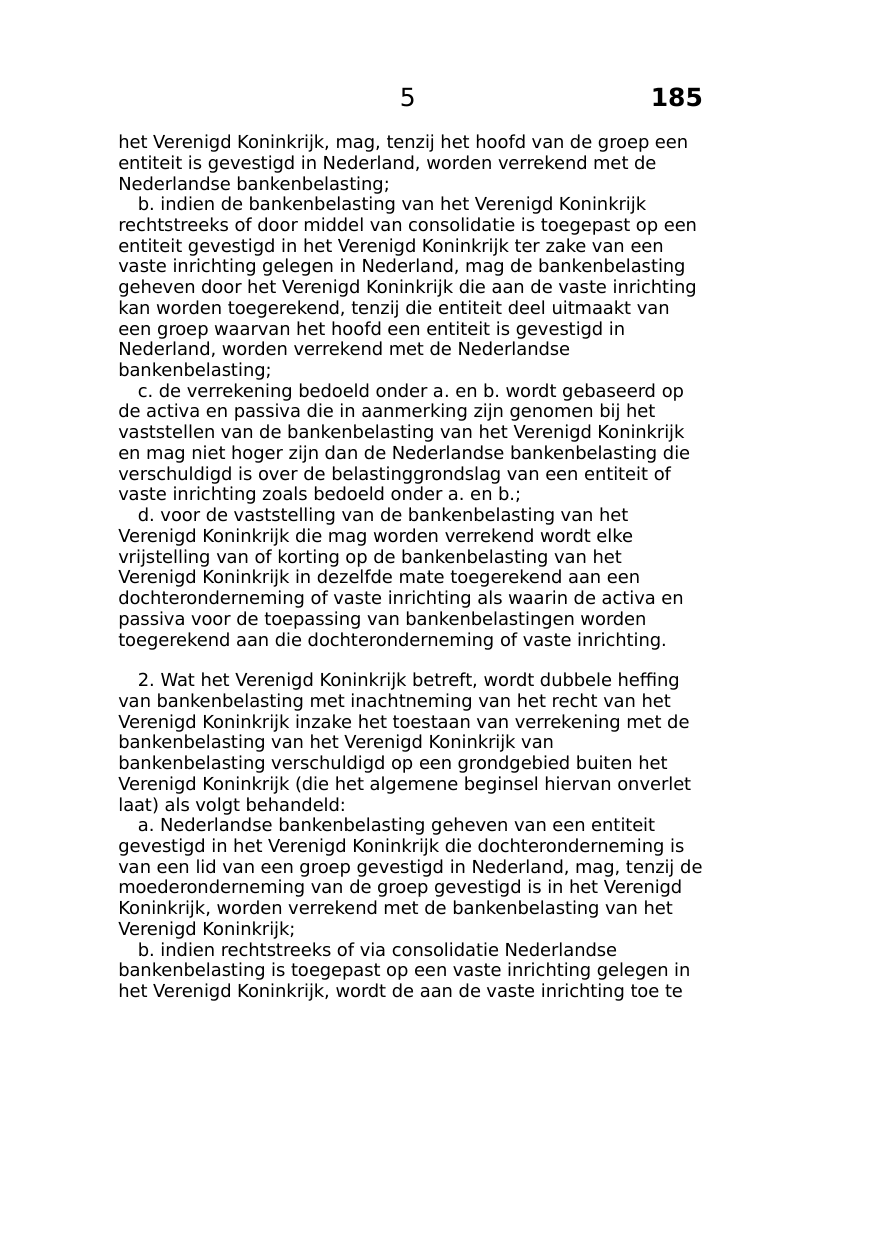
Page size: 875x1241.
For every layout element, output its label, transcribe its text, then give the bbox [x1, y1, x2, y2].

text a. Nederlandse bankenbelasting geheven van een entiteit gevestigd in het Verenigd Koninkrijk die dochteronderneming is van een lid van een groep gevestigd in Nederland, mag, tenzij de moederonderneming van de groep gevestigd is in het Verenigd Koninkrijk, worden verrekend met de bankenbelasting van het Verenigd Koninkrijk; [118, 815, 703, 939]
text c. de verrekening bedoeld onder a. en b. wordt gebaseerd op de activa en passiva die in aanmerking zijn genomen bij het vaststellen van de bankenbelasting van het Verenigd Koninkrijk en mag niet hoger zijn dan de Nederlandse bankenbelasting die verschuldigd is over de belastinggrondslag van een entiteit of vaste inrichting zoals bedoeld onder a. en b.; [118, 381, 703, 505]
text d. voor de vaststelling van de bankenbelasting van het Verenigd Koninkrijk die mag worden verrekend wordt elke vrijstelling van of korting op de bankenbelasting van het Verenigd Koninkrijk in dezelfde mate toegerekend aan een dochteronderneming of vaste inrichting als waarin de activa en passiva voor de toepassing van bankenbelastingen worden toegerekend aan die dochteronderneming of vaste inrichting. [118, 505, 703, 650]
text 2. Wat het Verenigd Koninkrijk betreft, wordt dubbele heffing van bankenbelasting met inachtneming van het recht van het Verenigd Koninkrijk inzake het toestaan van verrekening met de bankenbelasting van het Verenigd Koninkrijk van bankenbelasting verschuldigd op een grondgebied buiten het Verenigd Koninkrijk (die het algemene beginsel hiervan onverlet laat) als volgt behandeld: [118, 670, 703, 815]
text b. indien de bankenbelasting van het Verenigd Koninkrijk rechtstreeks of door middel van consolidatie is toegepast op een entiteit gevestigd in het Verenigd Koninkrijk ter zake van een vaste inrichting gelegen in Nederland, mag de bankenbelasting geheven door het Verenigd Koninkrijk die aan de vaste inrichting kan worden toegerekend, tenzij die entiteit deel uitmaakt van een groep waarvan het hoofd een entiteit is gevestigd in Nederland, worden verrekend met de Nederlandse bankenbelasting; [118, 194, 703, 381]
text het Verenigd Koninkrijk, mag, tenzij het hoofd van de groep een entiteit is gevestigd in Nederland, worden verrekend met de Nederlandse bankenbelasting; [118, 132, 703, 194]
text b. indien rechtstreeks of via consolidatie Nederlandse bankenbelasting is toegepast op een vaste inrichting gelegen in het Verenigd Koninkrijk, wordt de aan de vaste inrichting toe te [118, 939, 703, 1002]
